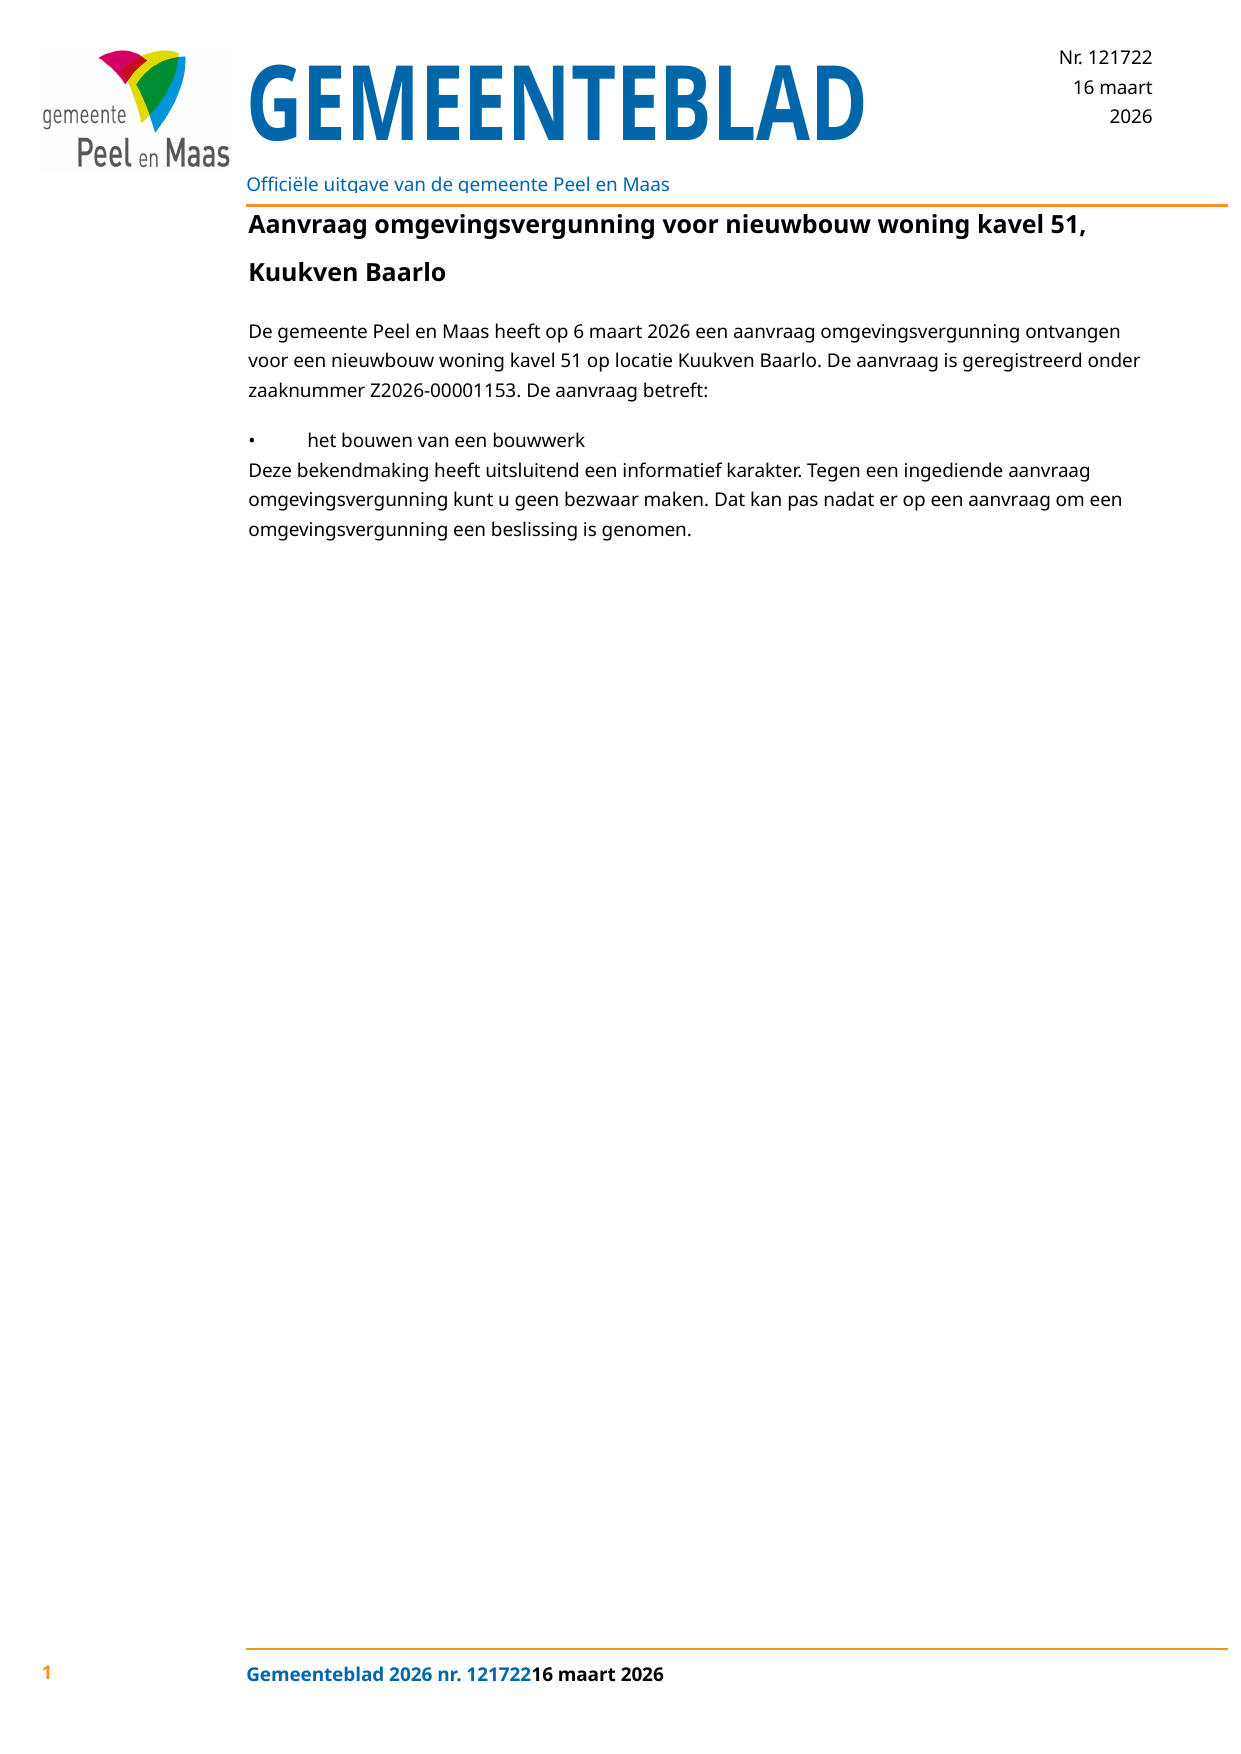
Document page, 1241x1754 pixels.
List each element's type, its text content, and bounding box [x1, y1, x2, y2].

picture [41, 47, 231, 172]
text Aanvraag omgevingsvergunning voor nieuwbouw woning kavel 51, Kuukven Baarlo [248, 207, 1152, 288]
list het bouwen van een bouwwerk [248, 427, 1152, 453]
text De gemeente Peel en Maas heeft op 6 maart 2026 een aanvraag omgevingsvergunning ontvangen voor een nieuwbouw woning kavel 51 op locatie Kuukven Baarlo. De aanvraag is geregistreerd onder zaaknummer Z2026-00001153. De aanvraag betreft: [248, 318, 1152, 403]
text Deze bekendmaking heeft uitsluitend een informatief karakter. Tegen een ingediende aanvraag omgevingsvergunning kunt u geen bezwaar maken. Dat kan pas nadat er op een aanvraag om een omgevingsvergunning een beslissing is genomen. [248, 457, 1152, 542]
